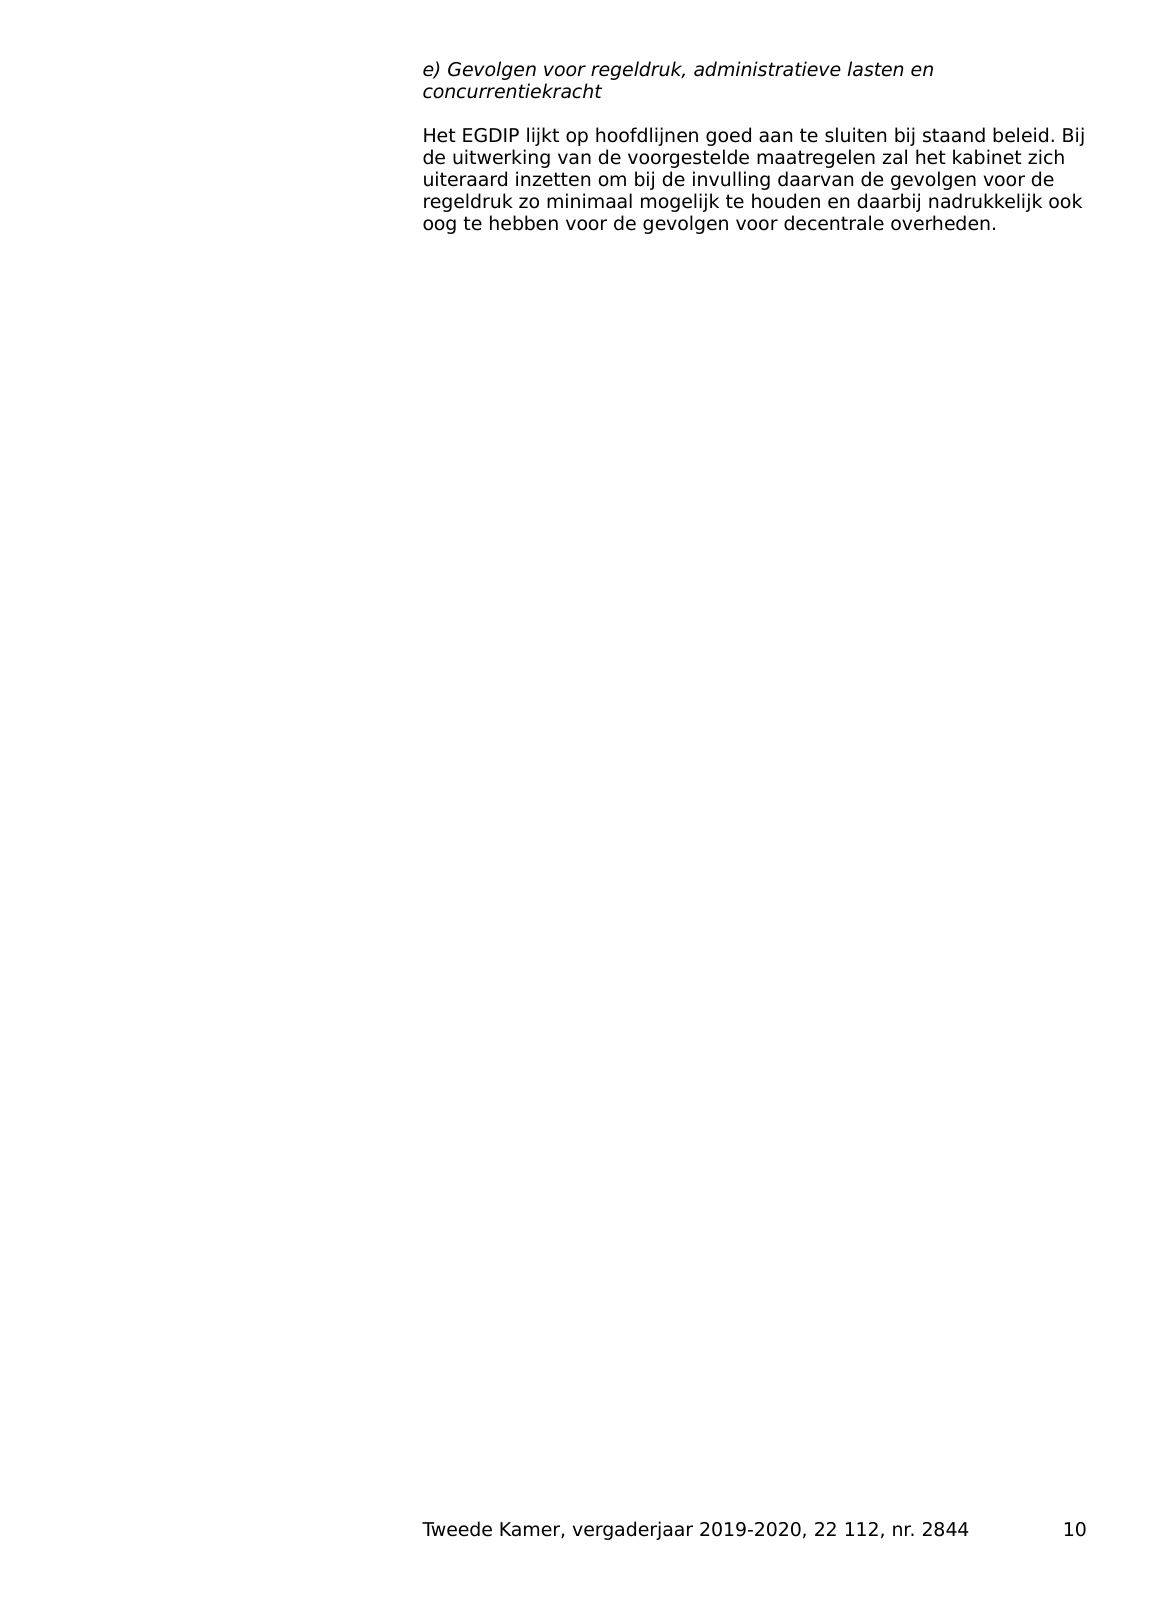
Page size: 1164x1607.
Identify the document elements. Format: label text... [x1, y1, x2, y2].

text Het EGDIP lijkt op hoofdlijnen goed aan te sluiten bij staand beleid. Bij de uitwerking van de voorgestelde maatregelen zal het kabinet zich uiteraard inzetten om bij de invulling daarvan de gevolgen voor de regeldruk zo minimaal mogelijk te houden en daarbij nadrukkelijk ook oog te hebben voor de gevolgen voor decentrale overheden. [422, 125, 1087, 235]
subtitle e) Gevolgen voor regeldruk, administratieve lasten en concurrentiekracht [422, 59, 1087, 103]
